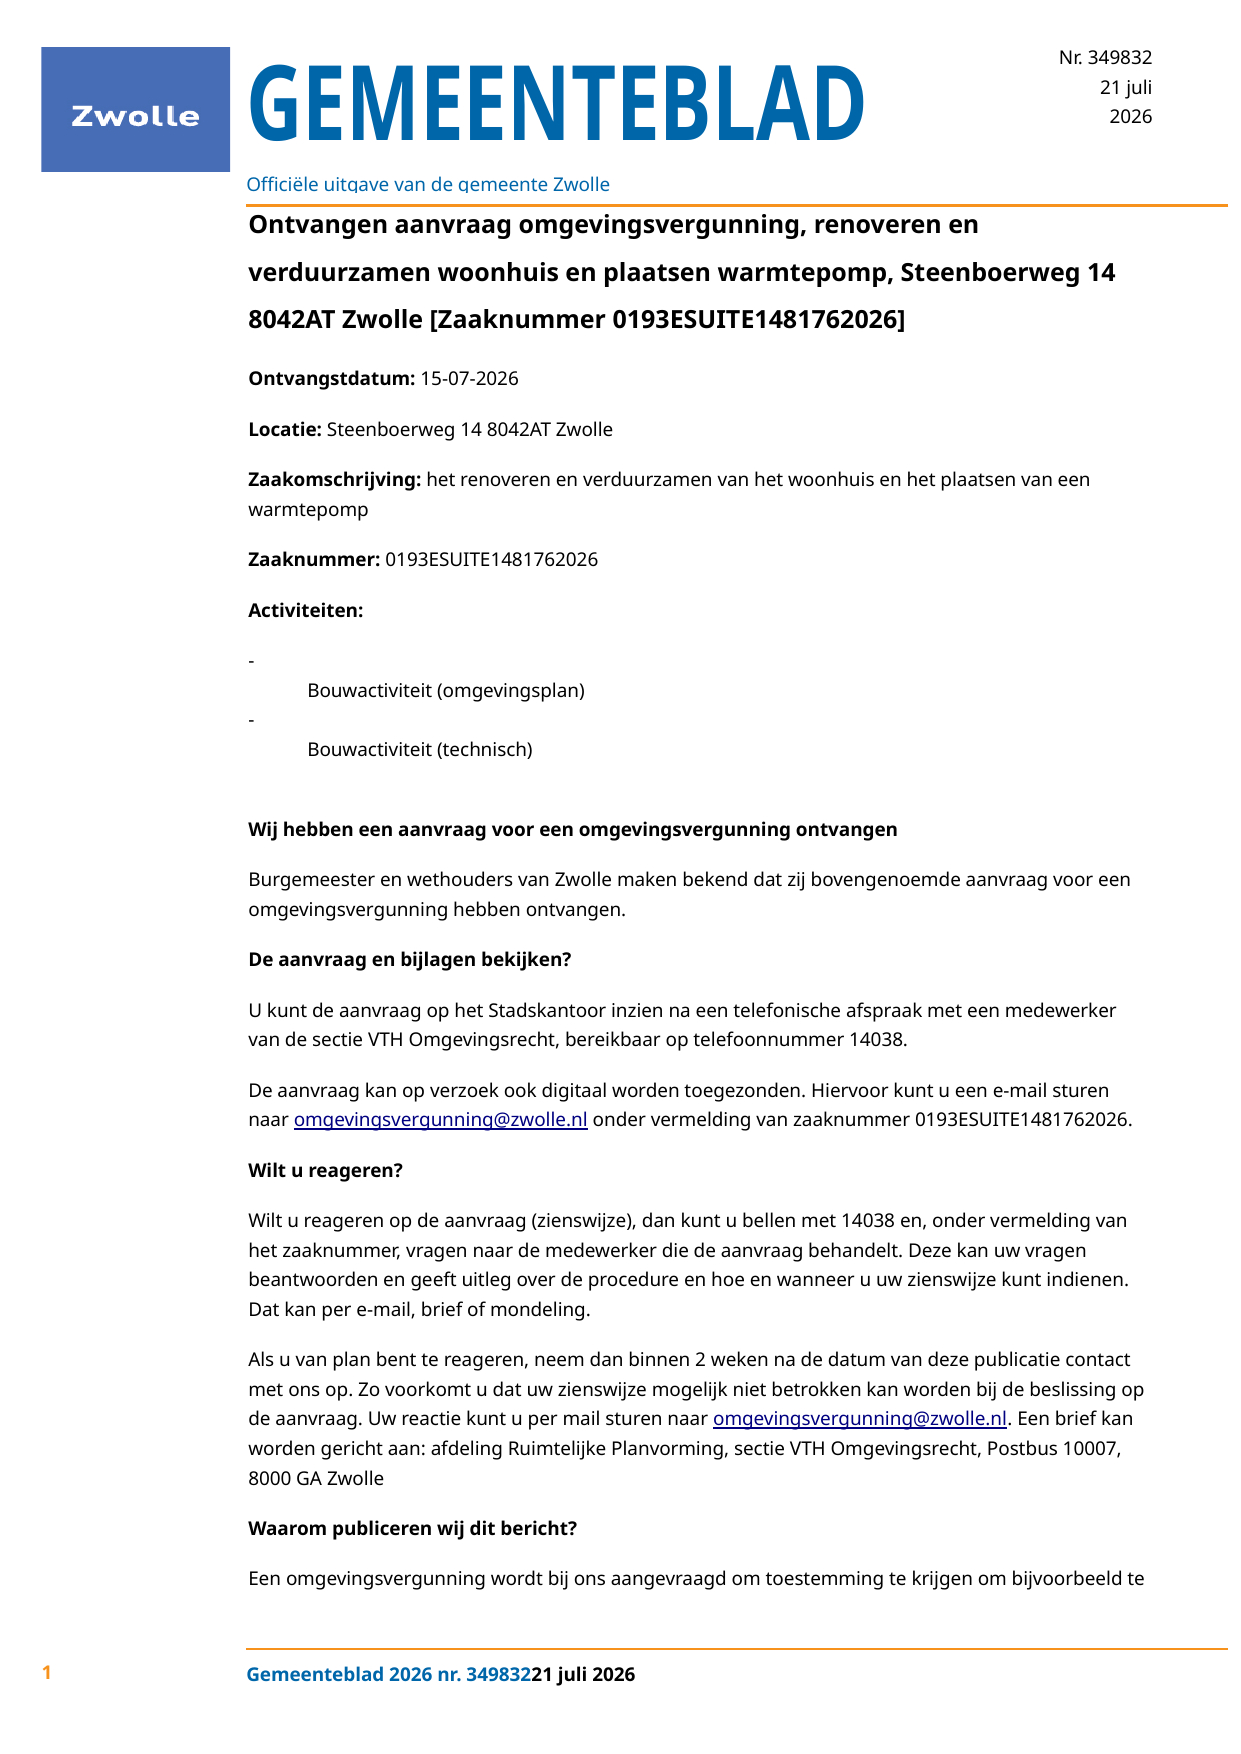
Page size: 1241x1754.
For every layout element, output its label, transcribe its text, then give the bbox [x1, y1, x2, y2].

text Wilt u reageren? [248, 1157, 1152, 1182]
text Wilt u reageren op de aanvraag (zienswijze), dan kunt u bellen met 14038 en, onder vermelding van het zaaknummer, vragen naar de medewerker die de aanvraag behandelt. Deze kan uw vragen beantwoorden en geeft uitleg over de procedure en hoe en wanneer u uw zienswijze kunt indienen. Dat kan per e-mail, brief of mondeling. [248, 1207, 1152, 1322]
text Zaaknummer: 0193ESUITE1481762026 [248, 546, 1152, 572]
text Ontvangstdatum: 15-07-2026 [248, 366, 1152, 391]
text Ontvangen aanvraag omgevingsvergunning, renoveren en verduurzamen woonhuis en plaatsen warmtepomp, Steenboerweg 14 8042AT Zwolle [Zaaknummer 0193ESUITE1481762026] [248, 207, 1152, 336]
picture [41, 47, 231, 172]
text De aanvraag kan op verzoek ook digitaal worden toegezonden. Hiervoor kunt u een e-mail sturen naar omgevingsvergunning@zwolle.nl onder vermelding van zaaknummer 0193ESUITE1481762026. [248, 1077, 1152, 1132]
list Bouwactiviteit (technisch) [248, 736, 1152, 762]
list Bouwactiviteit (omgevingsplan) [248, 677, 1152, 702]
text Waarom publiceren wij dit bericht? [248, 1515, 1152, 1541]
text U kunt de aanvraag op het Stadskantoor inzien na een telefonische afspraak met een medewerker van de sectie VTH Omgevingsrecht, bereikbaar op telefoonnummer 14038. [248, 997, 1152, 1052]
text Locatie: Steenboerweg 14 8042AT Zwolle [248, 416, 1152, 442]
text De aanvraag en bijlagen bekijken? [248, 946, 1152, 972]
text Activiteiten: [248, 597, 1152, 622]
text Als u van plan bent te reageren, neem dan binnen 2 weken na de datum van deze publicatie contact met ons op. Zo voorkomt u dat uw zienswijze mogelijk niet betrokken kan worden bij de beslissing op de aanvraag. Uw reactie kunt u per mail sturen naar omgevingsvergunning@zwolle.nl. Een brief kan worden gericht aan: afdeling Ruimtelijke Planvorming, sectie VTH Omgevingsrecht, Postbus 10007, 8000 GA Zwolle [248, 1346, 1152, 1490]
text Zaakomschrijving: het renoveren en verduurzamen van het woonhuis en het plaatsen van een warmtepomp [248, 466, 1152, 522]
text Burgemeester en wethouders van Zwolle maken bekend dat zij bovengenoemde aanvraag voor een omgevingsvergunning hebben ontvangen. [248, 866, 1152, 922]
text Wij hebben een aanvraag voor een omgevingsvergunning ontvangen [248, 816, 1152, 842]
text Een omgevingsvergunning wordt bij ons aangevraagd om toestemming te krijgen om bijvoorbeeld te [248, 1566, 1152, 1591]
